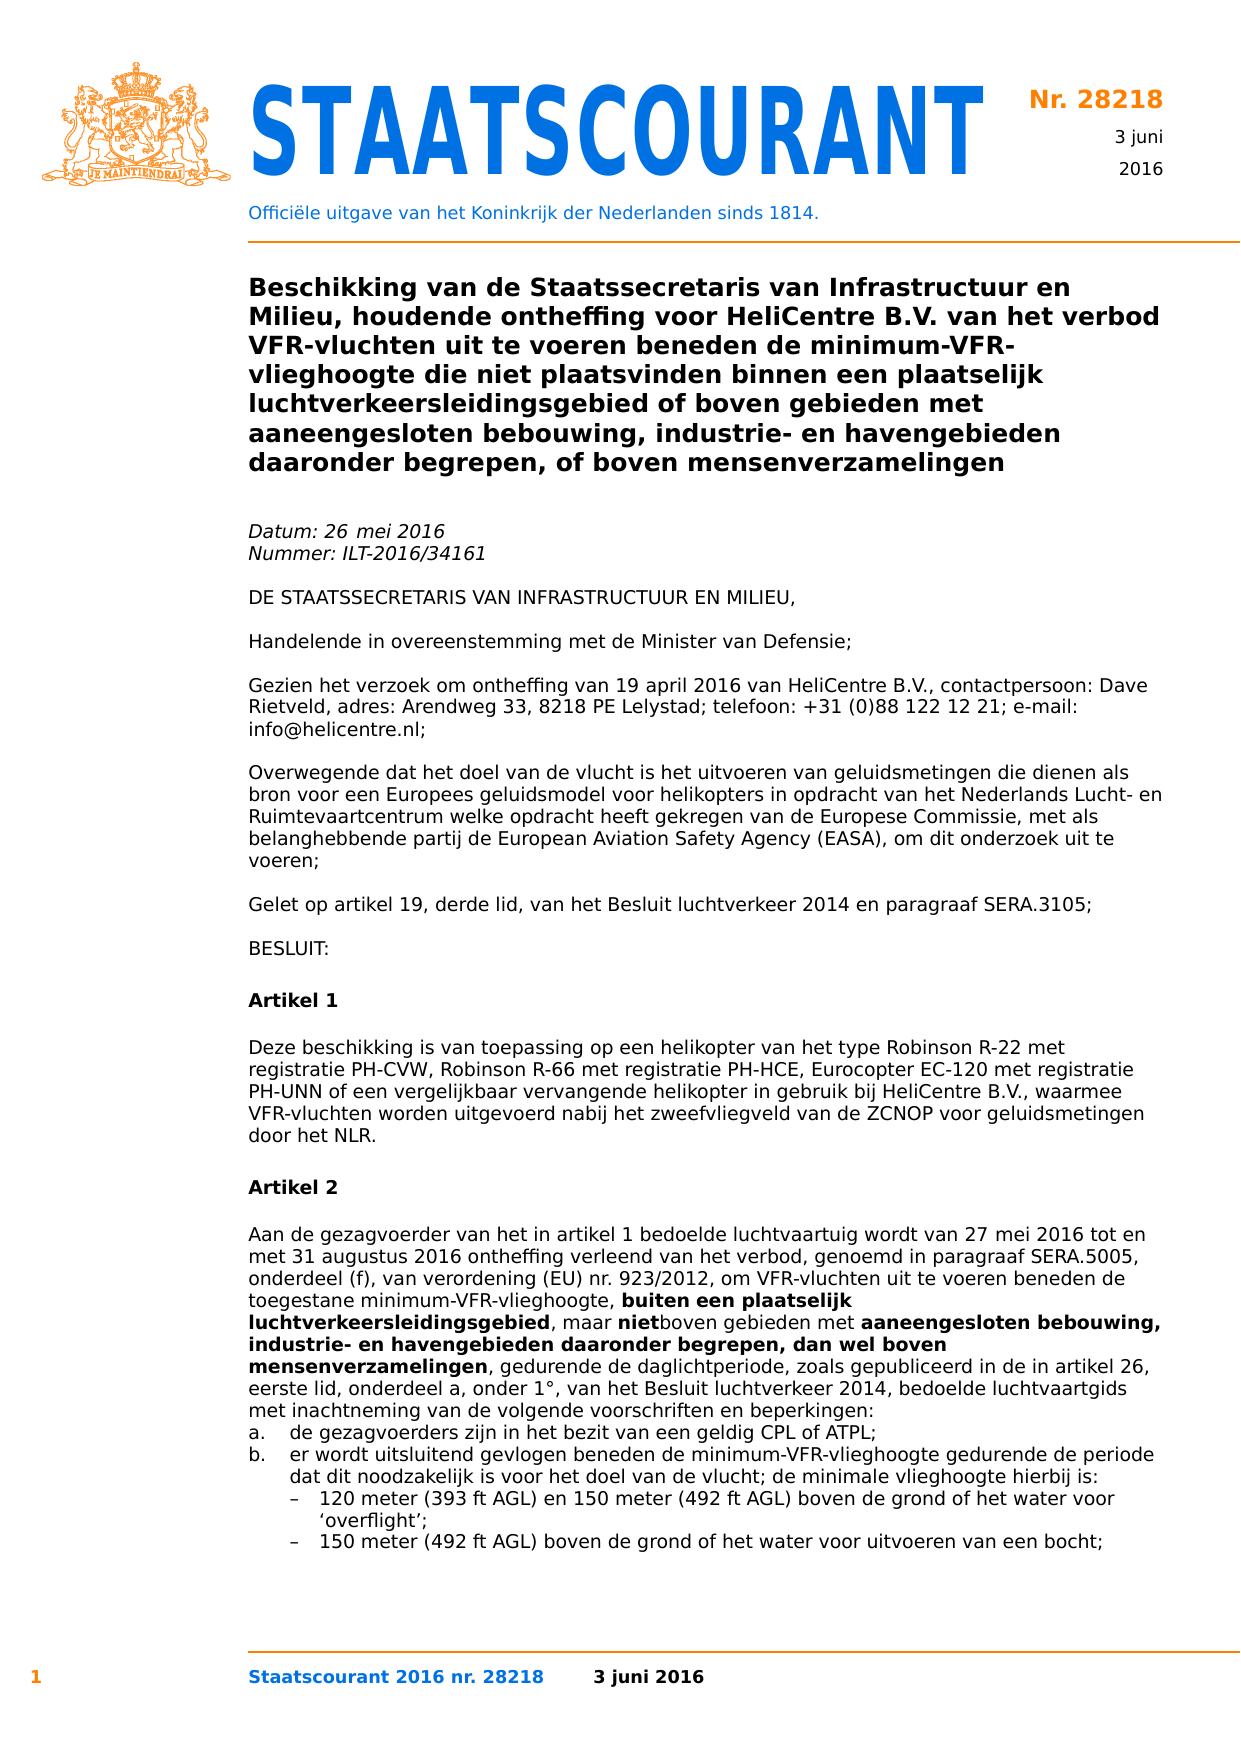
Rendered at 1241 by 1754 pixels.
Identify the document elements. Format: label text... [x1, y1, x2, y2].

text – 120 meter (393 ft AGL) en 150 meter (492 ft AGL) boven de grond of het water voor ‘overflight’; [289, 1487, 1163, 1531]
text Gezien het verzoek om ontheffing van 19 april 2016 van HeliCentre B.V., contactpersoon: Dave Rietveld, adres: Arendweg 33, 8218 PE Lelystad; telefoon: +31 (0)88 122 12 21; e-mail: info@helicentre.nl; [248, 674, 1163, 740]
picture [41, 62, 231, 186]
text Aan de gezagvoerder van het in artikel 1 bedoelde luchtvaartuig wordt van 27 mei 2016 tot en met 31 augustus 2016 ontheffing verleend van het verbod, genoemd in paragraaf SERA.5005, onderdeel (f), van verordening (EU) nr. 923/2012, om VFR-vluchten uit te voeren beneden de toegestane minimum-VFR-vlieghoogte, buiten een plaatselijk luchtverkeersleidingsgebied, maar nietboven gebieden met aaneengesloten bebouwing, industrie- en havengebieden daaronder begrepen, dan wel boven mensenverzamelingen, gedurende de daglichtperiode, zoals gepubliceerd in de in artikel 26, eerste lid, onderdeel a, onder 1°, van het Besluit luchtverkeer 2014, bedoelde luchtvaartgids met inachtneming van de volgende voorschriften en beperkingen: [248, 1224, 1163, 1422]
text Datum: 26 mei 2016 [248, 521, 1163, 543]
text BESLUIT: [248, 938, 1163, 960]
table_cell 2016 [998, 153, 1240, 203]
text b. er wordt uitsluitend gevlogen beneden de minimum-VFR-vlieghoogte gedurende de periode dat dit noodzakelijk is voor het doel van de vlucht; de minimale vlieghoogte hierbij is: [248, 1443, 1163, 1487]
table_cell Officiële uitgave van het Koninkrijk der Nederlanden sinds 1814. [248, 203, 1240, 241]
text Nummer: ILT-2016/34161 [248, 543, 1163, 565]
table_cell 3 juni [998, 121, 1240, 153]
table_header STAATSCOURANT [248, 62, 998, 203]
text Gelet op artikel 19, derde lid, van het Besluit luchtverkeer 2014 en paragraaf SERA.3105; [248, 894, 1163, 916]
text DE STAATSSECRETARIS VAN INFRASTRUCTUUR EN MILIEU, [248, 587, 1163, 609]
text Handelende in overeenstemming met de Minister van Defensie; [248, 631, 1163, 653]
subtitle Artikel 1 [248, 990, 1163, 1012]
text Deze beschikking is van toepassing op een helikopter van het type Robinson R-22 met registratie PH-CVW, Robinson R-66 met registratie PH-HCE, Eurocopter EC-120 met registratie PH-UNN of een vergelijkbaar vervangende helikopter in gebruik bij HeliCentre B.V., waarmee VFR-vluchten worden uitgevoerd nabij het zweefvliegveld van de ZCNOP voor geluidsmetingen door het NLR. [248, 1037, 1163, 1147]
table_header [25, 62, 248, 241]
subtitle Beschikking van de Staatssecretaris van Infrastructuur en Milieu, houdende ontheffing voor HeliCentre B.V. van het verbod VFR-vluchten uit te voeren beneden de minimum-VFR-vlieghoogte die niet plaatsvinden binnen een plaatselijk luchtverkeersleidingsgebied of boven gebieden met aaneengesloten bebouwing, industrie- en havengebieden daaronder begrepen, of boven mensenverzamelingen [248, 273, 1163, 477]
text – 150 meter (492 ft AGL) boven de grond of het water voor uitvoeren van een bocht; [289, 1531, 1163, 1553]
table_header Nr. 28218 [998, 62, 1240, 121]
text a. de gezagvoerders zijn in het bezit van een geldig CPL of ATPL; [248, 1422, 1163, 1443]
text Overwegende dat het doel van de vlucht is het uitvoeren van geluidsmetingen die dienen als bron voor een Europees geluidsmodel voor helikopters in opdracht van het Nederlands Lucht- en Ruimtevaartcentrum welke opdracht heeft gekregen van de Europese Commissie, met als belanghebbende partij de European Aviation Safety Agency (EASA), om dit onderzoek uit te voeren; [248, 762, 1163, 872]
subtitle Artikel 2 [248, 1177, 1163, 1199]
